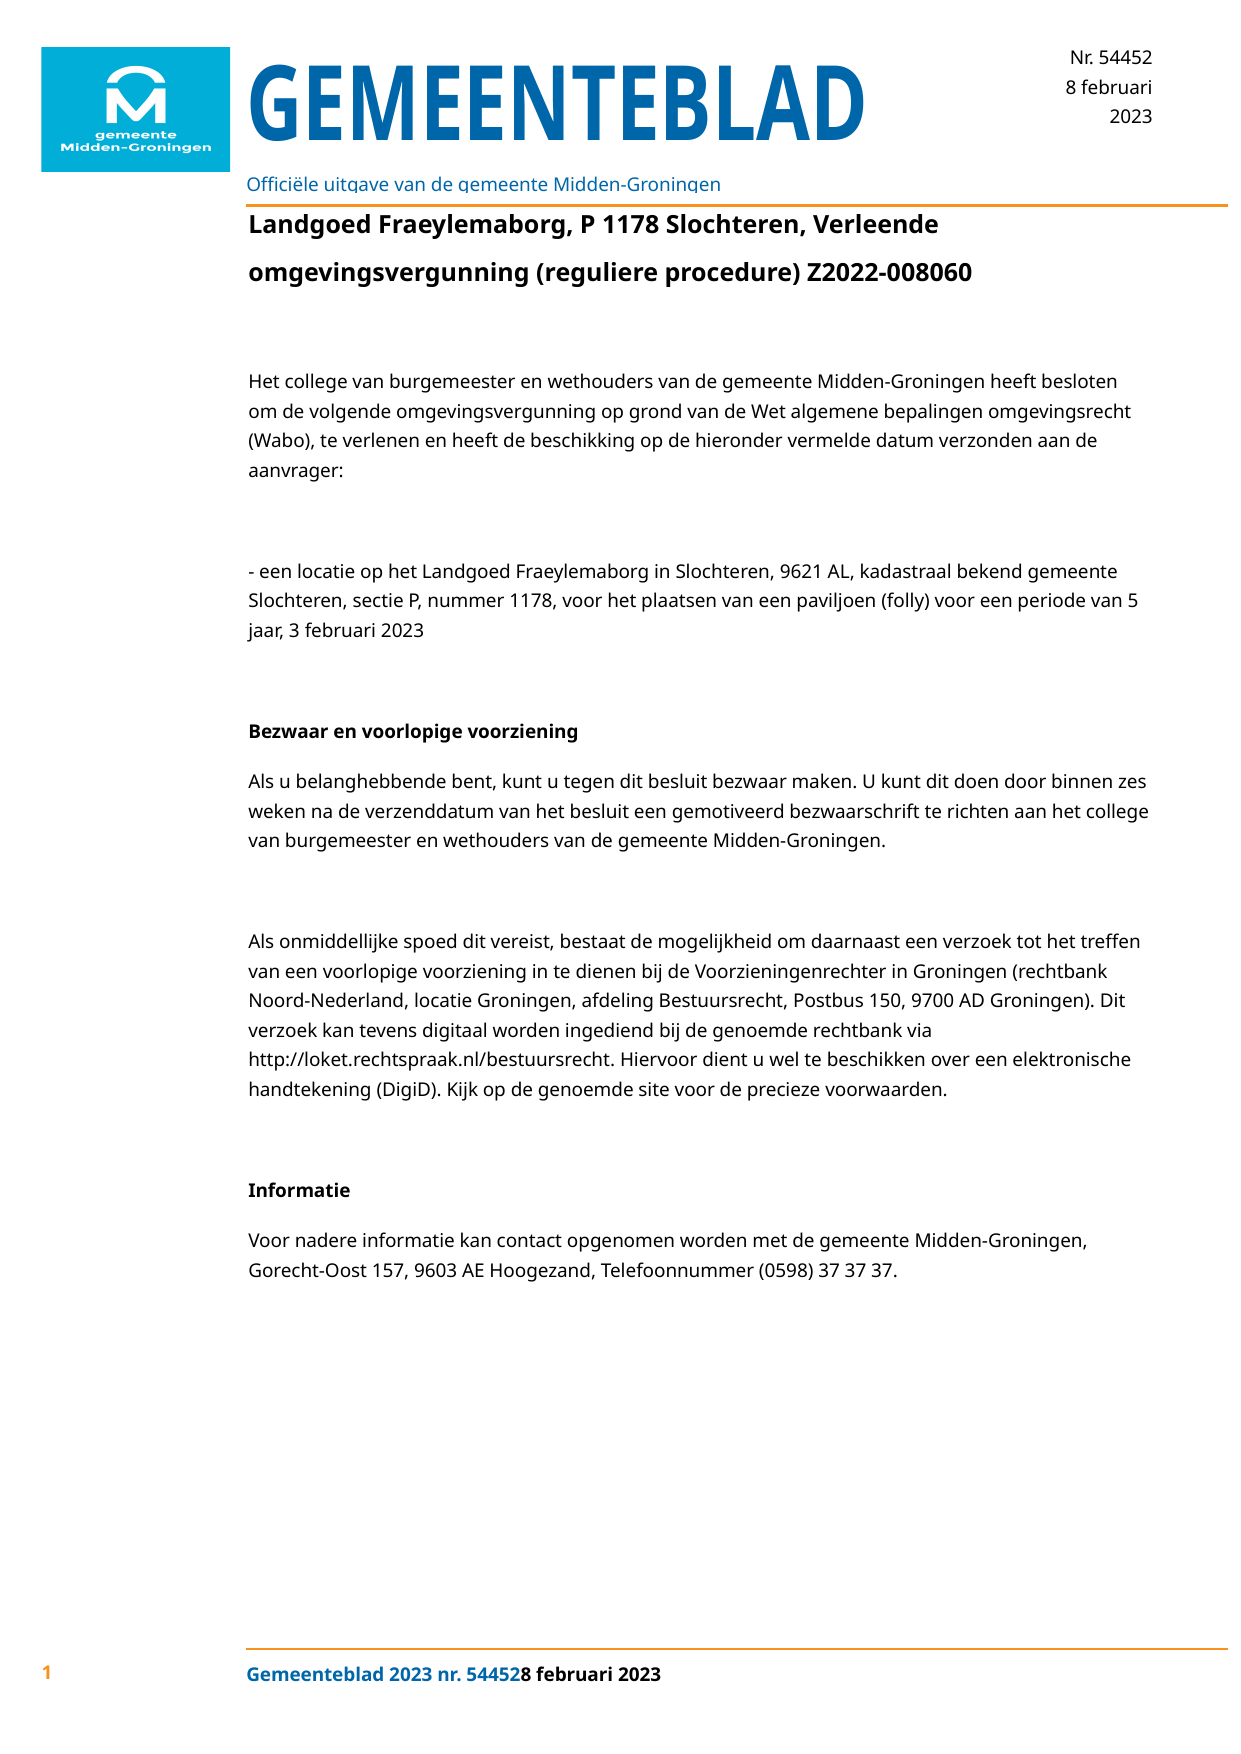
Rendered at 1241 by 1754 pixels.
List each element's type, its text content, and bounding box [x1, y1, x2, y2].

picture [184, 146, 190, 153]
text Bezwaar en voorlopige voorziening [248, 718, 1152, 744]
text - een locatie op het Landgoed Fraeylemaborg in Slochteren, 9621 AL, kadastraal bekend gemeente Slochteren, sectie P, nummer 1178, voor het plaatsen van een paviljoen (folly) voor een periode van 5 jaar, 3 februari 2023 [248, 558, 1152, 643]
picture [107, 89, 165, 122]
text Het college van burgemeester en wethouders van de gemeente Midden-Groningen heeft besloten om de volgende omgevingsvergunning op grond van de Wet algemene bepalingen omgevingsrecht (Wabo), te verlenen en heeft de beschikking op de hieronder vermelde datum verzonden aan de aanvrager: [248, 368, 1152, 483]
text Landgoed Fraeylemaborg, P 1178 Slochteren, Verleende omgevingsvergunning (reguliere procedure) Z2022-008060 [248, 207, 1152, 288]
text Als u belanghebbende bent, kunt u tegen dit besluit bezwaar maken. U kunt dit doen door binnen zes weken na de verzenddatum van het besluit een gemotiveerd bezwaarschrift te richten aan het college van burgemeester en wethouders van de gemeente Midden-Groningen. [248, 768, 1152, 853]
picture [108, 66, 164, 82]
text Als onmiddellijke spoed dit vereist, bestaat de mogelijkheid om daarnaast een verzoek tot het treffen van een voorlopige voorziening in te dienen bij de Voorzieningenrechter in Groningen (rechtbank Noord-Nederland, locatie Groningen, afdeling Bestuursrecht, Postbus 150, 9700 AD Groningen). Dit verzoek kan tevens digitaal worden ingediend bij de genoemde rechtbank via http://loket.rechtspraak.nl/bestuursrecht. Hiervoor dient u wel te beschikken over een elektronische handtekening (DigiD). Kijk op de genoemde site voor de precieze voorwaarden. [248, 928, 1152, 1102]
text Informatie [248, 1177, 1152, 1203]
text Voor nadere informatie kan contact opgenomen worden met de gemeente Midden-Groningen, Gorecht-Oost 157, 9603 AE Hoogezand, Telefoonnummer (0598) 37 37 37. [248, 1227, 1152, 1283]
